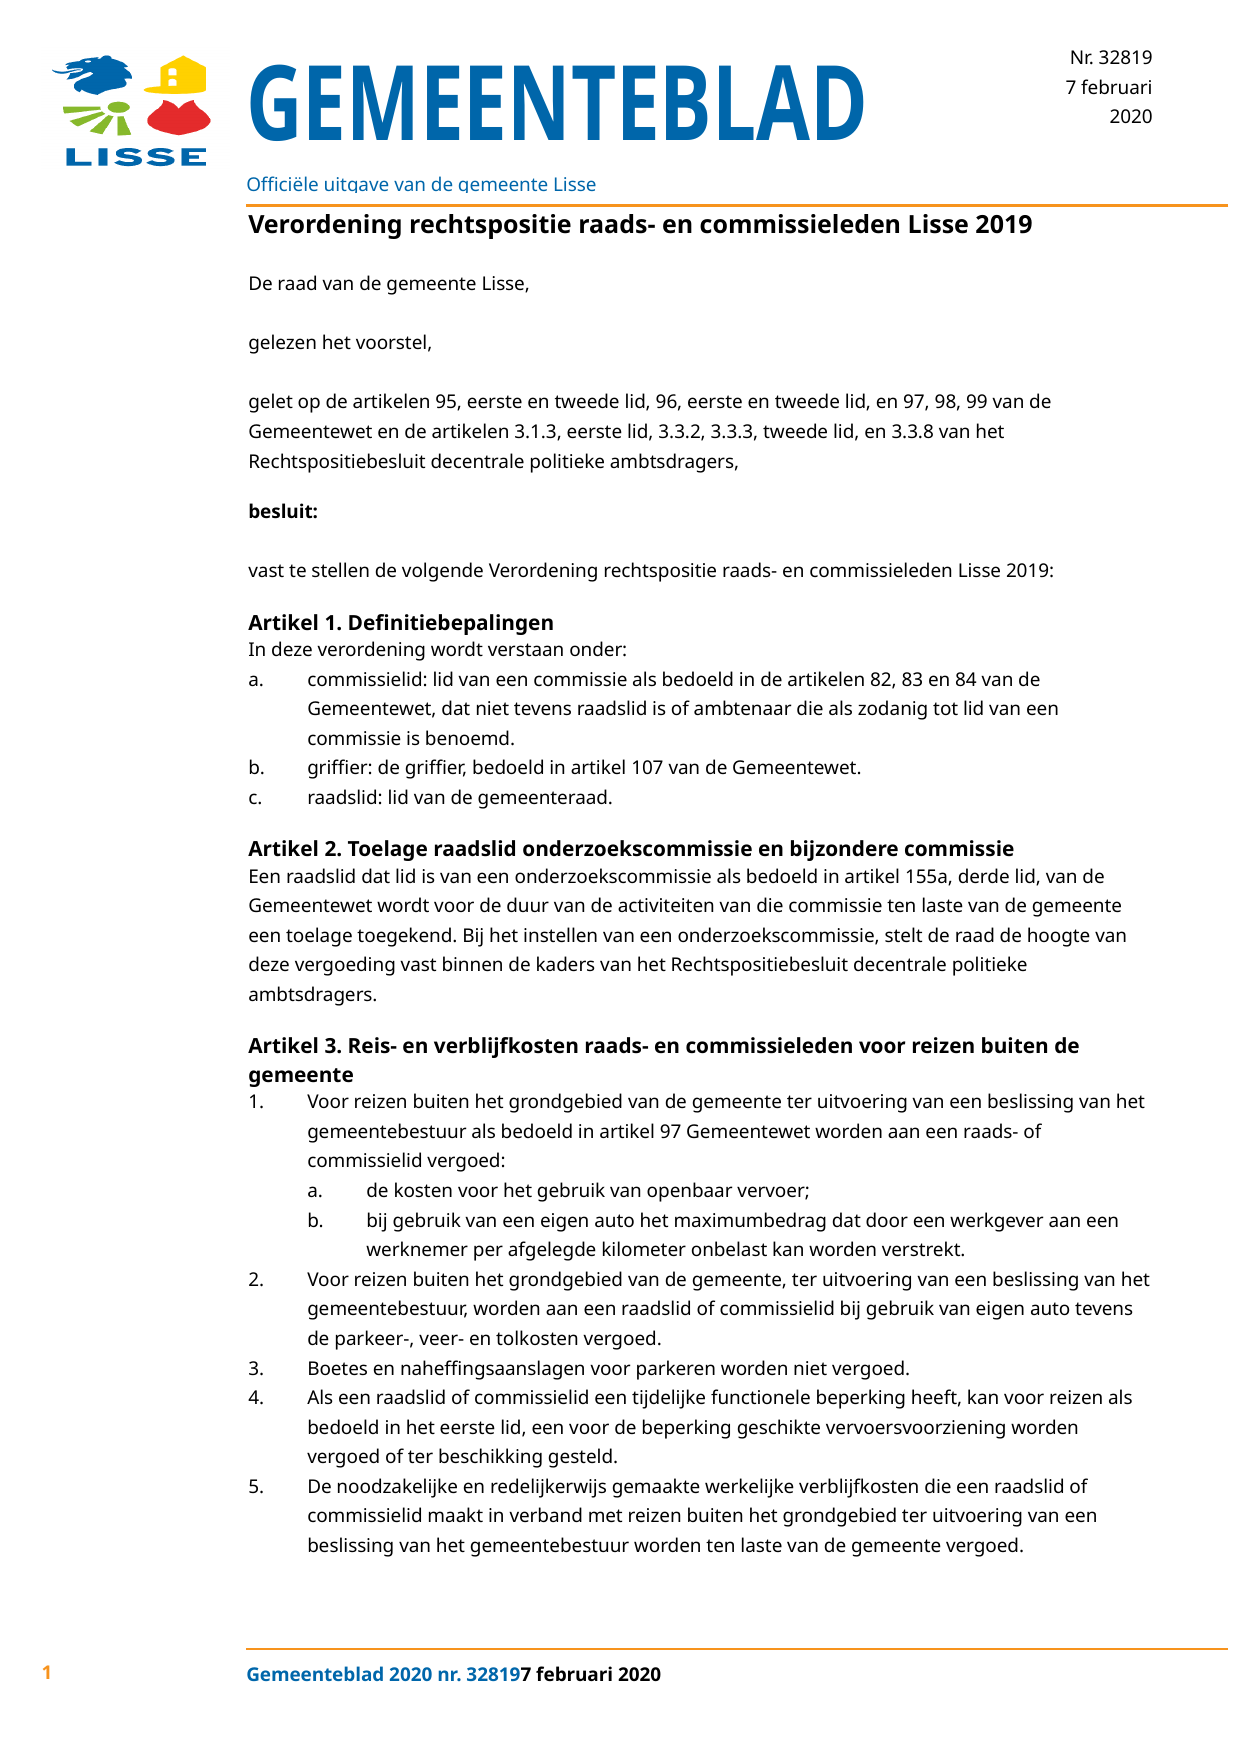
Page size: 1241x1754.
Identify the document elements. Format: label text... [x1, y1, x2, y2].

text Een raadslid dat lid is van een onderzoekscommissie als bedoeld in artikel 155a, derde lid, van de Gemeentewet wordt voor de duur van de activiteiten van die commissie ten laste van de gemeente een toelage toegekend. Bij het instellen van een onderzoekscommissie, stelt de raad de hoogte van deze vergoeding vast binnen de kaders van het Rechtspositiebesluit decentrale politieke ambtsdragers. [248, 863, 1152, 1007]
list de kosten voor het gebruik van openbaar vervoer; [307, 1177, 1152, 1203]
text In deze verordening wordt verstaan onder: [248, 636, 1152, 662]
text gelezen het voorstel, [248, 329, 1152, 355]
picture [41, 47, 231, 172]
list raadslid: lid van de gemeenteraad. [248, 784, 1152, 810]
list De noodzakelijke en redelijkerwijs gemaakte werkelijke verblijfkosten die een raadslid of commissielid maakt in verband met reizen buiten het grondgebied ter uitvoering van een beslissing van het gemeentebestuur worden ten laste van de gemeente vergoed. [248, 1473, 1152, 1558]
text De raad van de gemeente Lisse, [248, 270, 1152, 296]
text gelet op de artikelen 95, eerste en tweede lid, 96, eerste en tweede lid, en 97, 98, 99 van de Gemeentewet en de artikelen 3.1.3, eerste lid, 3.3.2, 3.3.3, tweede lid, en 3.3.8 van het Rechtspositiebesluit decentrale politieke ambtsdragers, [248, 389, 1152, 473]
list Boetes en naheffingsaanslagen voor parkeren worden niet vergoed. [248, 1355, 1152, 1381]
list Als een raadslid of commissielid een tijdelijke functionele beperking heeft, kan voor reizen als bedoeld in het eerste lid, een voor de beperking geschikte vervoersvoorziening worden vergoed of ter beschikking gesteld. [248, 1384, 1152, 1469]
text Artikel 1. Definitiebepalingen [248, 608, 1152, 636]
list griffier: de griffier, bedoeld in artikel 107 van de Gemeentewet. [248, 754, 1152, 780]
list Voor reizen buiten het grondgebied van de gemeente, ter uitvoering van een beslissing van het gemeentebestuur, worden aan een raadslid of commissielid bij gebruik van eigen auto tevens de parkeer-, veer- en tolkosten vergoed. [248, 1266, 1152, 1351]
list Voor reizen buiten het grondgebied van de gemeente ter uitvoering van een beslissing van het gemeentebestuur als bedoeld in artikel 97 Gemeentewet worden aan een raads- of commissielid vergoed: [248, 1088, 1152, 1173]
text Verordening rechtspositie raads- en commissieleden Lisse 2019 [248, 207, 1152, 241]
list bij gebruik van een eigen auto het maximumbedrag dat door een werkgever aan een werknemer per afgelegde kilometer onbelast kan worden verstrekt. [307, 1207, 1152, 1262]
text Artikel 2. Toelage raadslid onderzoekscommissie en bijzondere commissie [248, 834, 1152, 863]
text vast te stellen de volgende Verordening rechtspositie raads- en commissieleden Lisse 2019: [248, 557, 1152, 583]
text besluit: [248, 498, 1152, 524]
text Artikel 3. Reis- en verblijfkosten raads- en commissieleden voor reizen buiten de gemeente [248, 1032, 1152, 1088]
list commissielid: lid van een commissie als bedoeld in de artikelen 82, 83 en 84 van de Gemeentewet, dat niet tevens raadslid is of ambtenaar die als zodanig tot lid van een commissie is benoemd. [248, 666, 1152, 751]
